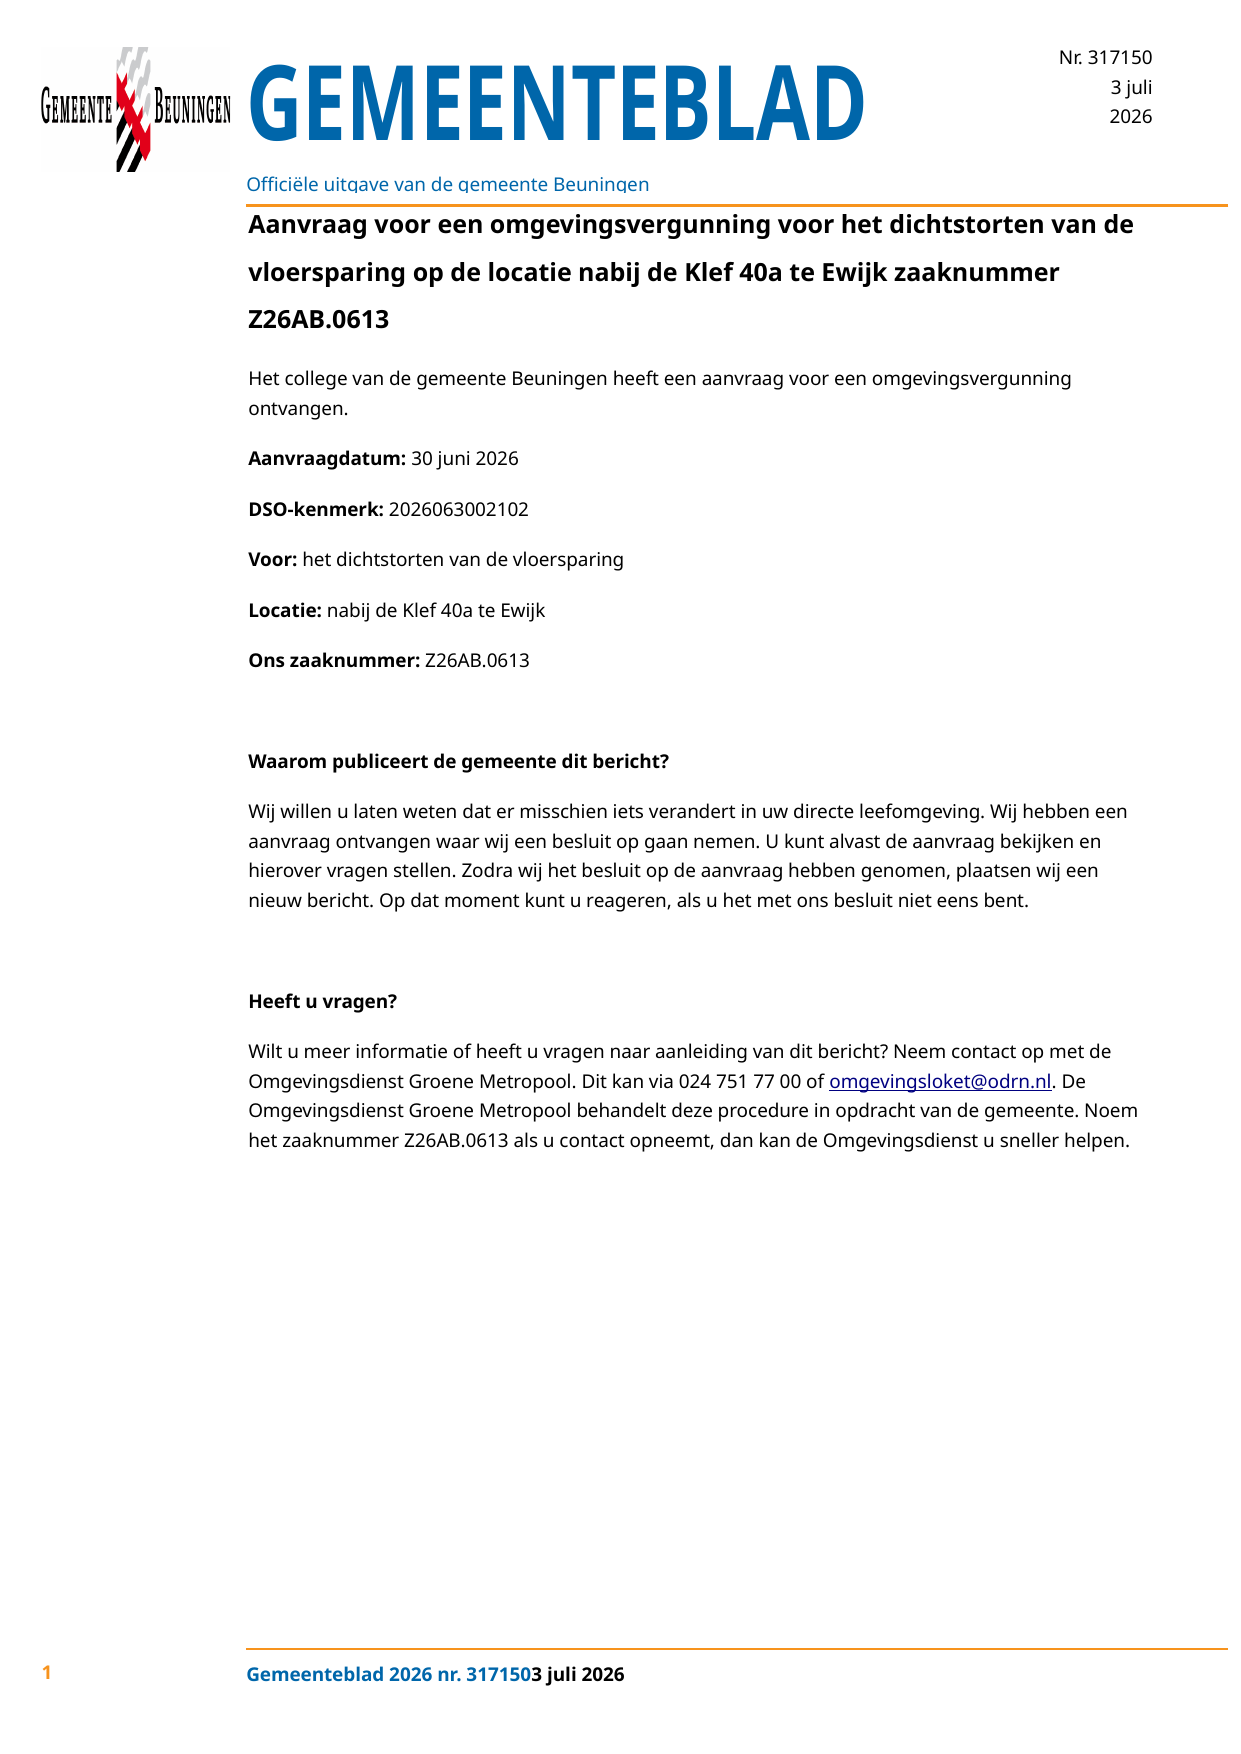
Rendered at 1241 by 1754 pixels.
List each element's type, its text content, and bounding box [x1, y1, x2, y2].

text DSO-kenmerk: 2026063002102 [248, 496, 1152, 522]
text Voor: het dichtstorten van de vloersparing [248, 546, 1152, 572]
text Waarom publiceert de gemeente dit bericht? [248, 748, 1152, 774]
text Wij willen u laten weten dat er misschien iets verandert in uw directe leefomgeving. Wij hebben een aanvraag ontvangen waar wij een besluit op gaan nemen. U kunt alvast de aanvraag bekijken en hierover vragen stellen. Zodra wij het besluit op de aanvraag hebben genomen, plaatsen wij een nieuw bericht. Op dat moment kunt u reageren, als u het met ons besluit niet eens bent. [248, 798, 1152, 913]
text Heeft u vragen? [248, 988, 1152, 1014]
text Ons zaaknummer: Z26AB.0613 [248, 647, 1152, 673]
picture [41, 47, 231, 172]
text Het college van de gemeente Beuningen heeft een aanvraag voor een omgevingsvergunning ontvangen. [248, 366, 1152, 421]
text Locatie: nabij de Klef 40a te Ewijk [248, 597, 1152, 622]
text Aanvraagdatum: 30 juni 2026 [248, 446, 1152, 471]
text Aanvraag voor een omgevingsvergunning voor het dichtstorten van de vloersparing op de locatie nabij de Klef 40a te Ewijk zaaknummer Z26AB.0613 [248, 207, 1152, 336]
text Wilt u meer informatie of heeft u vragen naar aanleiding van dit bericht? Neem contact op met de Omgevingsdienst Groene Metropool. Dit kan via 024 751 77 00 of omgevingsloket@odrn.nl. De Omgevingsdienst Groene Metropool behandelt deze procedure in opdracht van de gemeente. Noem het zaaknummer Z26AB.0613 als u contact opneemt, dan kan de Omgevingsdienst u sneller helpen. [248, 1038, 1152, 1153]
